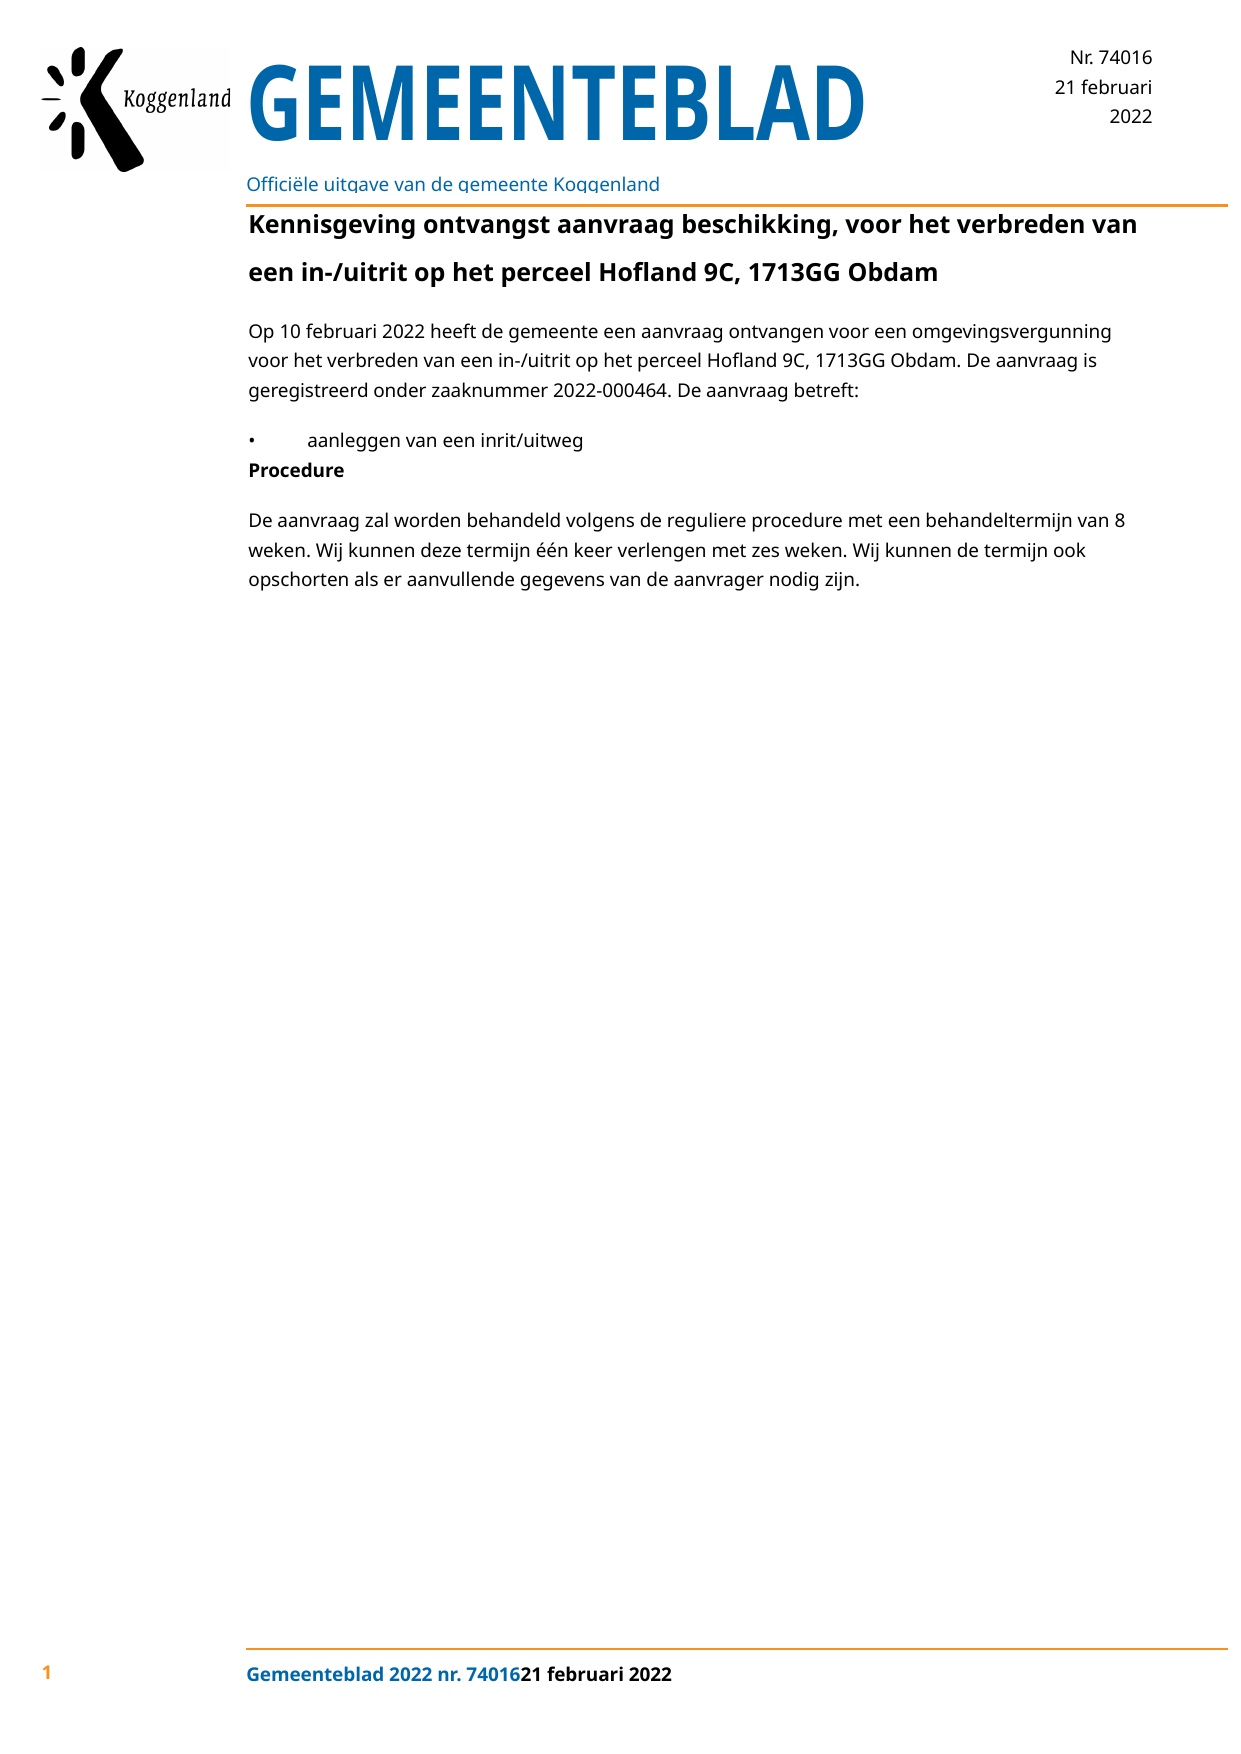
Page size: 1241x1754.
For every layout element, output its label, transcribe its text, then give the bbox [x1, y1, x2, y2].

text Kennisgeving ontvangst aanvraag beschikking, voor het verbreden van een in-/uitrit op het perceel Hofland 9C, 1713GG Obdam [248, 207, 1152, 288]
list aanleggen van een inrit/uitweg [248, 427, 1152, 453]
text Procedure [248, 457, 1152, 483]
picture [41, 47, 231, 172]
text Op 10 februari 2022 heeft de gemeente een aanvraag ontvangen voor een omgevingsvergunning voor het verbreden van een in-/uitrit op het perceel Hofland 9C, 1713GG Obdam. De aanvraag is geregistreerd onder zaaknummer 2022-000464. De aanvraag betreft: [248, 318, 1152, 403]
text De aanvraag zal worden behandeld volgens de reguliere procedure met een behandeltermijn van 8 weken. Wij kunnen deze termijn één keer verlengen met zes weken. Wij kunnen de termijn ook opschorten als er aanvullende gegevens van de aanvrager nodig zijn. [248, 507, 1152, 592]
